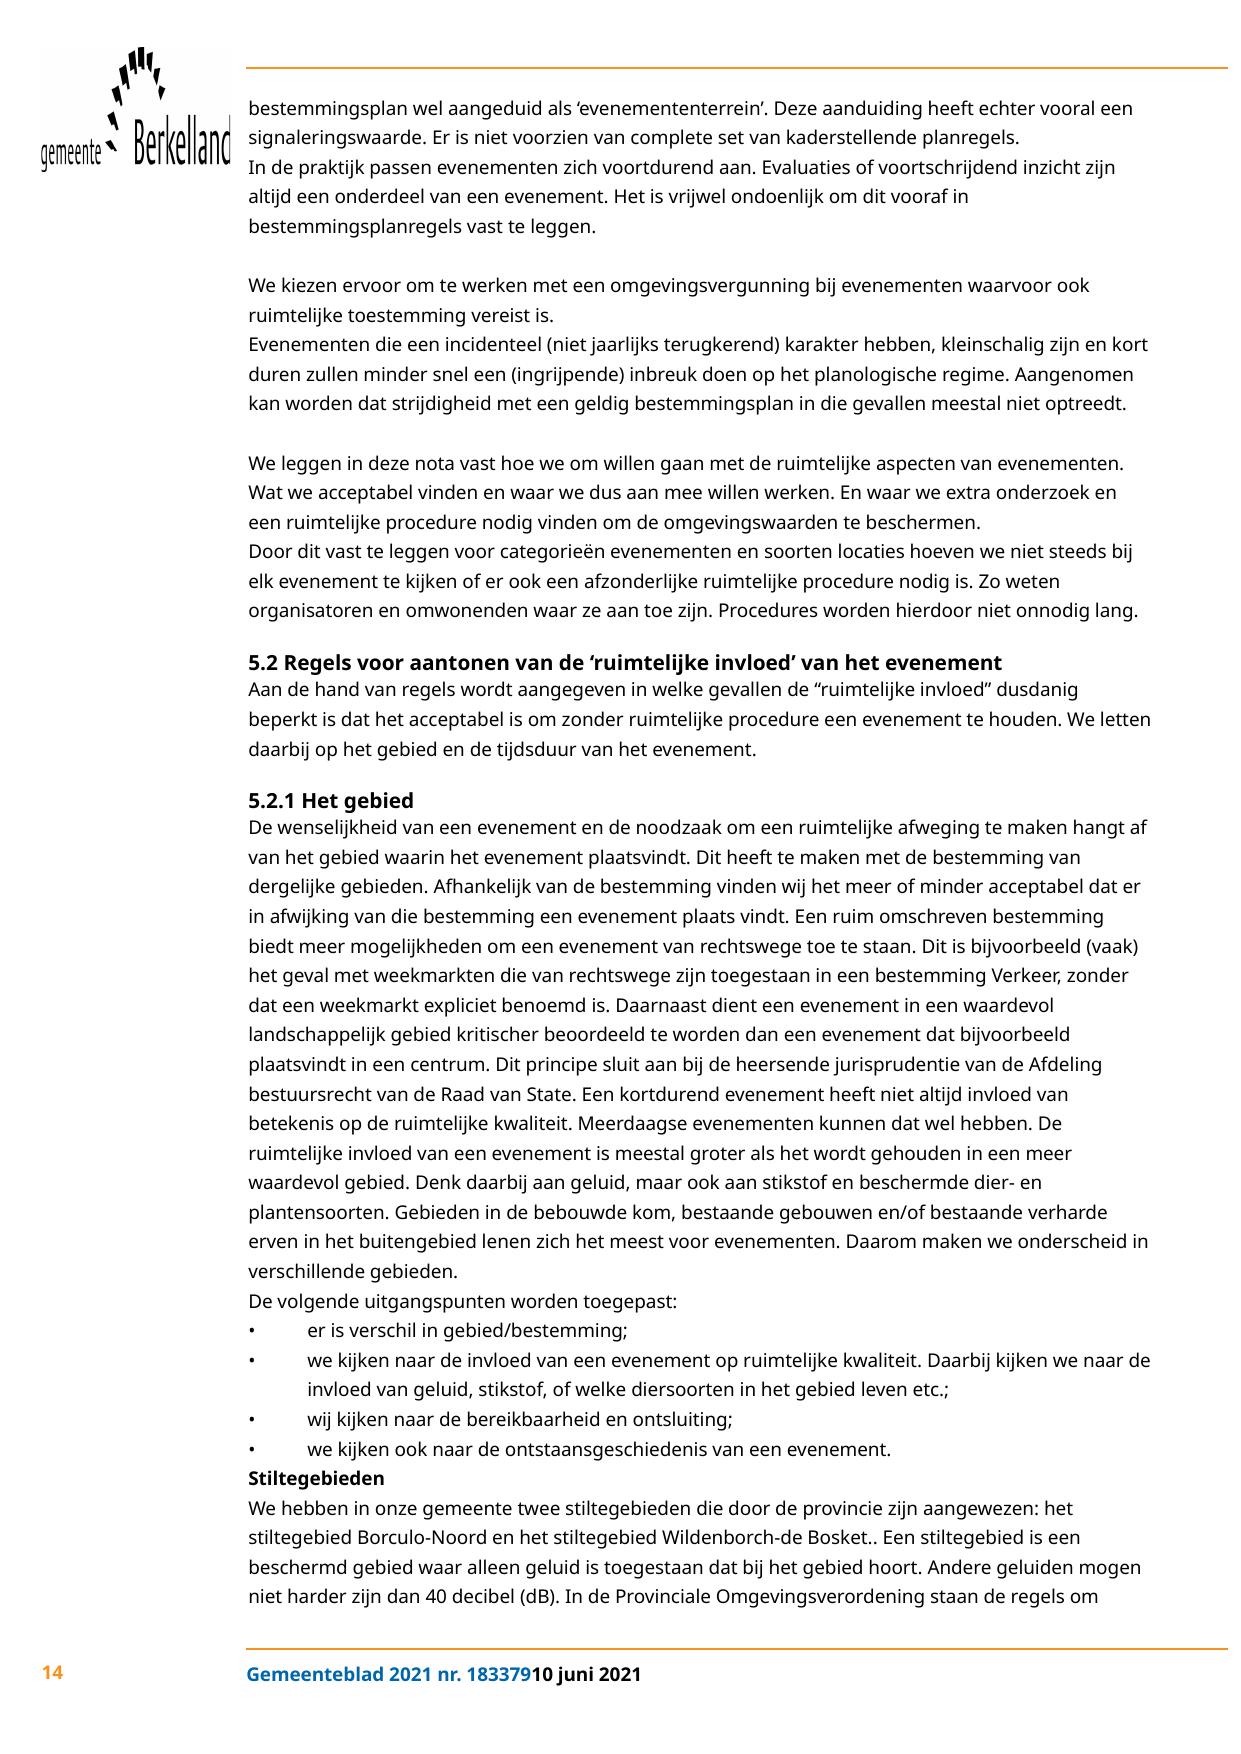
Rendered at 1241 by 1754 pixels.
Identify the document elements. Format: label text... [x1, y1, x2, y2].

text De volgende uitgangspunten worden toegepast: [248, 1288, 1152, 1314]
text We leggen in deze nota vast hoe we om willen gaan met de ruimtelijke aspecten van evenementen. Wat we acceptabel vinden en waar we dus aan mee willen werken. En waar we extra onderzoek en een ruimtelijke procedure nodig vinden om de omgevingswaarden te beschermen. [248, 450, 1152, 535]
text In de praktijk passen evenementen zich voortdurend aan. Evaluaties of voortschrijdend inzicht zijn altijd een onderdeel van een evenement. Het is vrijwel ondoenlijk om dit vooraf in bestemmingsplanregels vast te leggen. [248, 154, 1152, 239]
text We hebben in onze gemeente twee stiltegebieden die door de provincie zijn aangewezen: het stiltegebied Borculo-Noord en het stiltegebied Wildenborch-de Bosket.. Een stiltegebied is een beschermd gebied waar alleen geluid is toegestaan dat bij het gebied hoort. Andere geluiden mogen niet harder zijn dan 40 decibel (dB). In de Provinciale Omgevingsverordening staan de regels om [248, 1495, 1152, 1609]
list wij kijken naar de bereikbaarheid en ontsluiting; [248, 1406, 1152, 1432]
text De wenselijkheid van een evenement en de noodzaak om een ruimtelijke afweging te maken hangt af van het gebied waarin het evenement plaatsvindt. Dit heeft te maken met de bestemming van dergelijke gebieden. Afhankelijk van de bestemming vinden wij het meer of minder acceptabel dat er in afwijking van die bestemming een evenement plaats vindt. Een ruim omschreven bestemming biedt meer mogelijkheden om een evenement van rechtswege toe te staan. Dit is bijvoorbeeld (vaak) het geval met weekmarkten die van rechtswege zijn toegestaan in een bestemming Verkeer, zonder dat een weekmarkt expliciet benoemd is. Daarnaast dient een evenement in een waardevol landschappelijk gebied kritischer beoordeeld te worden dan een evenement dat bijvoorbeeld plaatsvindt in een centrum. Dit principe sluit aan bij de heersende jurisprudentie van de Afdeling bestuursrecht van de Raad van State. Een kortdurend evenement heeft niet altijd invloed van betekenis op de ruimtelijke kwaliteit. Meerdaagse evenementen kunnen dat wel hebben. De ruimtelijke invloed van een evenement is meestal groter als het wordt gehouden in een meer waardevol gebied. Denk daarbij aan geluid, maar ook aan stikstof en beschermde dier- en plantensoorten. Gebieden in de bebouwde kom, bestaande gebouwen en/of bestaande verharde erven in het buitengebied lenen zich het meest voor evenementen. Daarom maken we onderscheid in verschillende gebieden. [248, 814, 1152, 1284]
text 5.2 Regels voor aantonen van de ‘ruimtelijke invloed’ van het evenement [248, 648, 1152, 677]
text Door dit vast te leggen voor categorieën evenementen en soorten locaties hoeven we niet steeds bij elk evenement te kijken of er ook een afzonderlijke ruimtelijke procedure nodig is. Zo weten organisatoren en omwonenden waar ze aan toe zijn. Procedures worden hierdoor niet onnodig lang. [248, 538, 1152, 623]
text Aan de hand van regels wordt aangegeven in welke gevallen de “ruimtelijke invloed” dusdanig beperkt is dat het acceptabel is om zonder ruimtelijke procedure een evenement te houden. We letten daarbij op het gebied en de tijdsduur van het evenement. [248, 677, 1152, 761]
picture [41, 47, 231, 172]
text bestemmingsplan wel aangeduid als ‘evenemententerrein’. Deze aanduiding heeft echter vooral een signaleringswaarde. Er is niet voorzien van complete set van kaderstellende planregels. [248, 95, 1152, 150]
list we kijken ook naar de ontstaansgeschiedenis van een evenement. [248, 1436, 1152, 1462]
list we kijken naar de invloed van een evenement op ruimtelijke kwaliteit. Daarbij kijken we naar de invloed van geluid, stikstof, of welke diersoorten in het gebied leven etc.; [248, 1347, 1152, 1402]
text Stiltegebieden [248, 1465, 1152, 1491]
text We kiezen ervoor om te werken met een omgevingsvergunning bij evenementen waarvoor ook ruimtelijke toestemming vereist is. [248, 272, 1152, 328]
text Evenementen die een incidenteel (niet jaarlijks terugkerend) karakter hebben, kleinschalig zijn en kort duren zullen minder snel een (ingrijpende) inbreuk doen op het planologische regime. Aangenomen kan worden dat strijdigheid met een geldig bestemmingsplan in die gevallen meestal niet optreedt. [248, 331, 1152, 416]
text 5.2.1 Het gebied [248, 786, 1152, 814]
list er is verschil in gebied/bestemming; [248, 1317, 1152, 1343]
